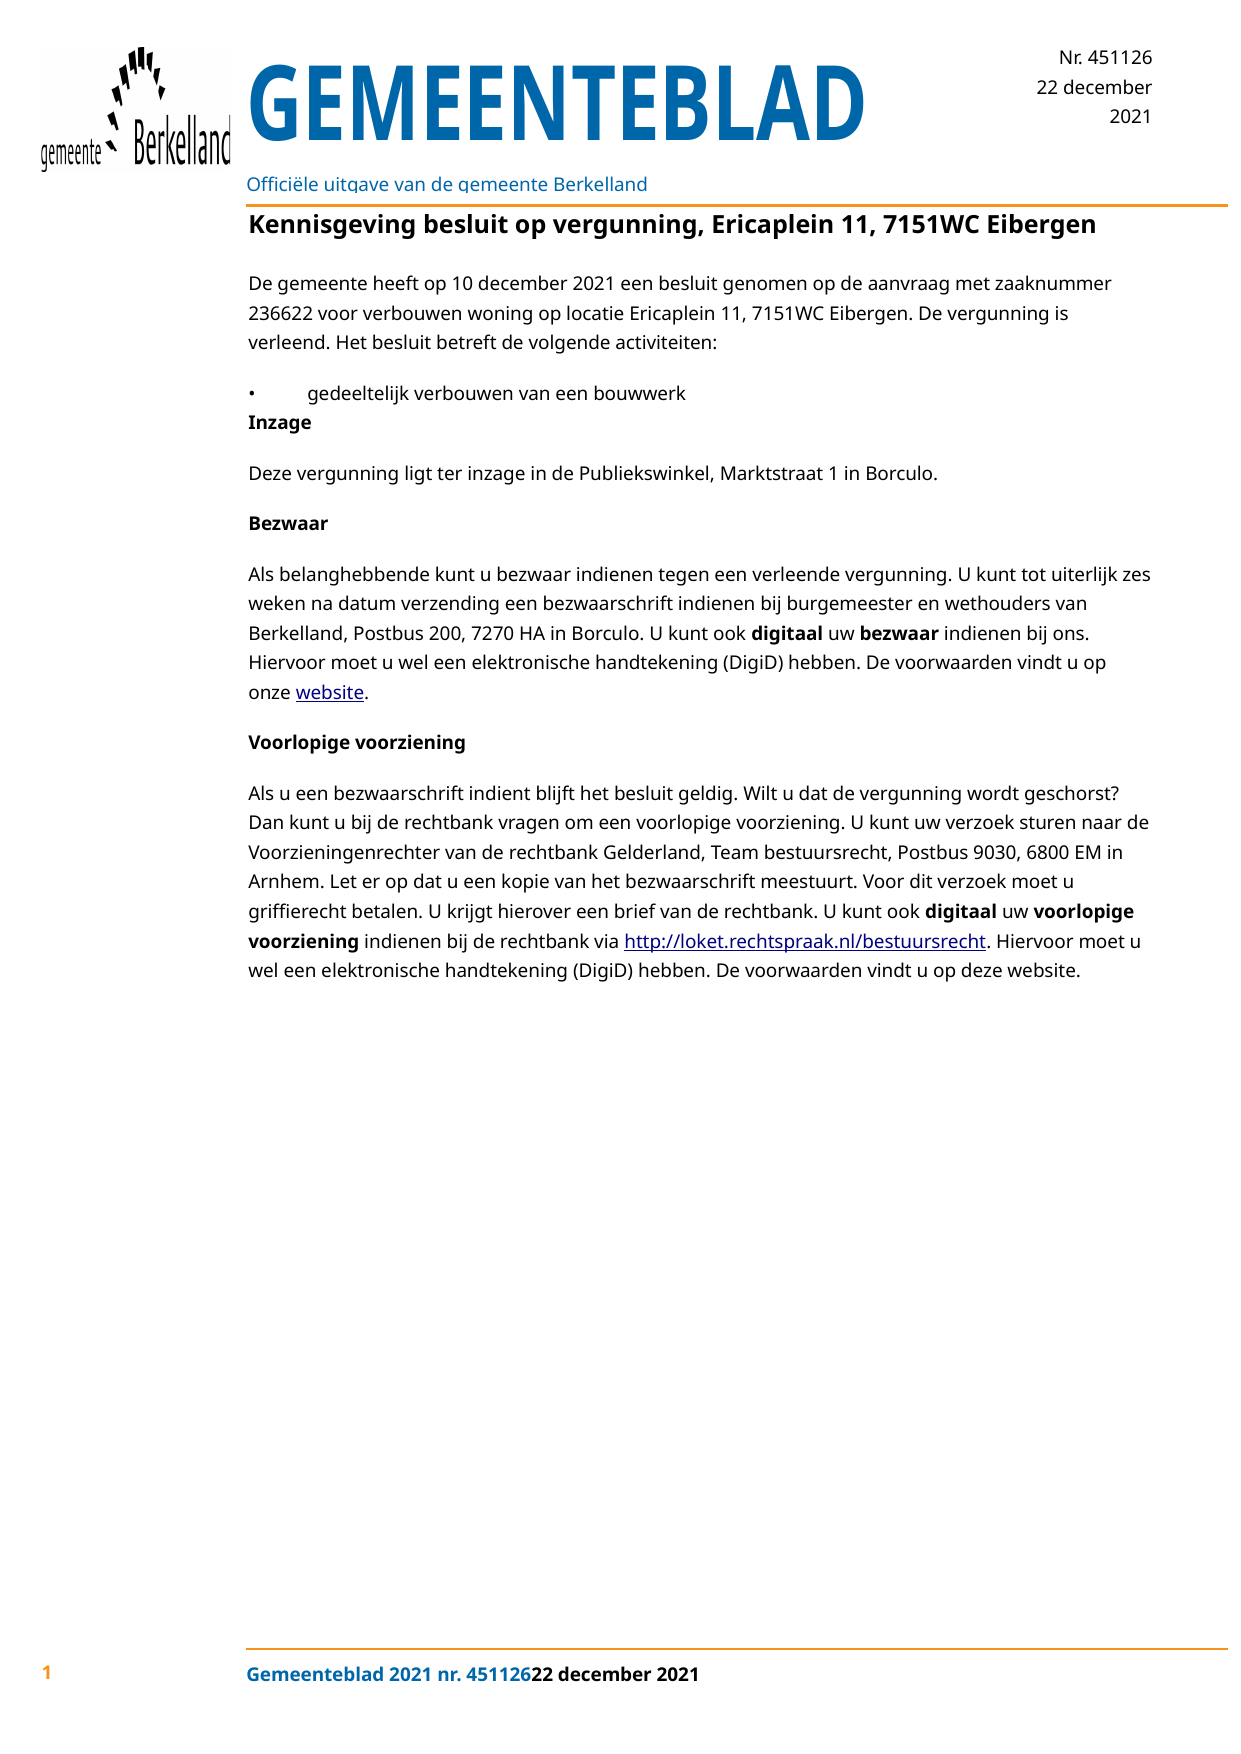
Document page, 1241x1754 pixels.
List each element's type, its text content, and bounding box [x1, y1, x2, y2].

text Als belanghebbende kunt u bezwaar indienen tegen een verleende vergunning. U kunt tot uiterlijk zes weken na datum verzending een bezwaarschrift indienen bij burgemeester en wethouders van Berkelland, Postbus 200, 7270 HA in Borculo. U kunt ook digitaal uw bezwaar indienen bij ons. Hiervoor moet u wel een elektronische handtekening (DigiD) hebben. De voorwaarden vindt u op onze website. [248, 561, 1152, 705]
text Inzage [248, 409, 1152, 435]
text De gemeente heeft op 10 december 2021 een besluit genomen op de aanvraag met zaaknummer 236622 voor verbouwen woning op locatie Ericaplein 11, 7151WC Eibergen. De vergunning is verleend. Het besluit betreft de volgende activiteiten: [248, 270, 1152, 355]
list gedeeltelijk verbouwen van een bouwwerk [248, 380, 1152, 406]
text Deze vergunning ligt ter inzage in de Publiekswinkel, Marktstraat 1 in Borculo. [248, 460, 1152, 486]
text Kennisgeving besluit op vergunning, Ericaplein 11, 7151WC Eibergen [248, 207, 1152, 241]
text Bezwaar [248, 510, 1152, 536]
text Als u een bezwaarschrift indient blijft het besluit geldig. Wilt u dat de vergunning wordt geschorst? Dan kunt u bij de rechtbank vragen om een voorlopige voorziening. U kunt uw verzoek sturen naar de Voorzieningenrechter van de rechtbank Gelderland, Team bestuursrecht, Postbus 9030, 6800 EM in Arnhem. Let er op dat u een kopie van het bezwaarschrift meestuurt. Voor dit verzoek moet u griffierecht betalen. U krijgt hierover een brief van de rechtbank. U kunt ook digitaal uw voorlopige voorziening indienen bij de rechtbank via http://loket.rechtspraak.nl/bestuursrecht. Hiervoor moet u wel een elektronische handtekening (DigiD) hebben. De voorwaarden vindt u op deze website. [248, 780, 1152, 983]
picture [41, 47, 231, 172]
text Voorlopige voorziening [248, 729, 1152, 755]
